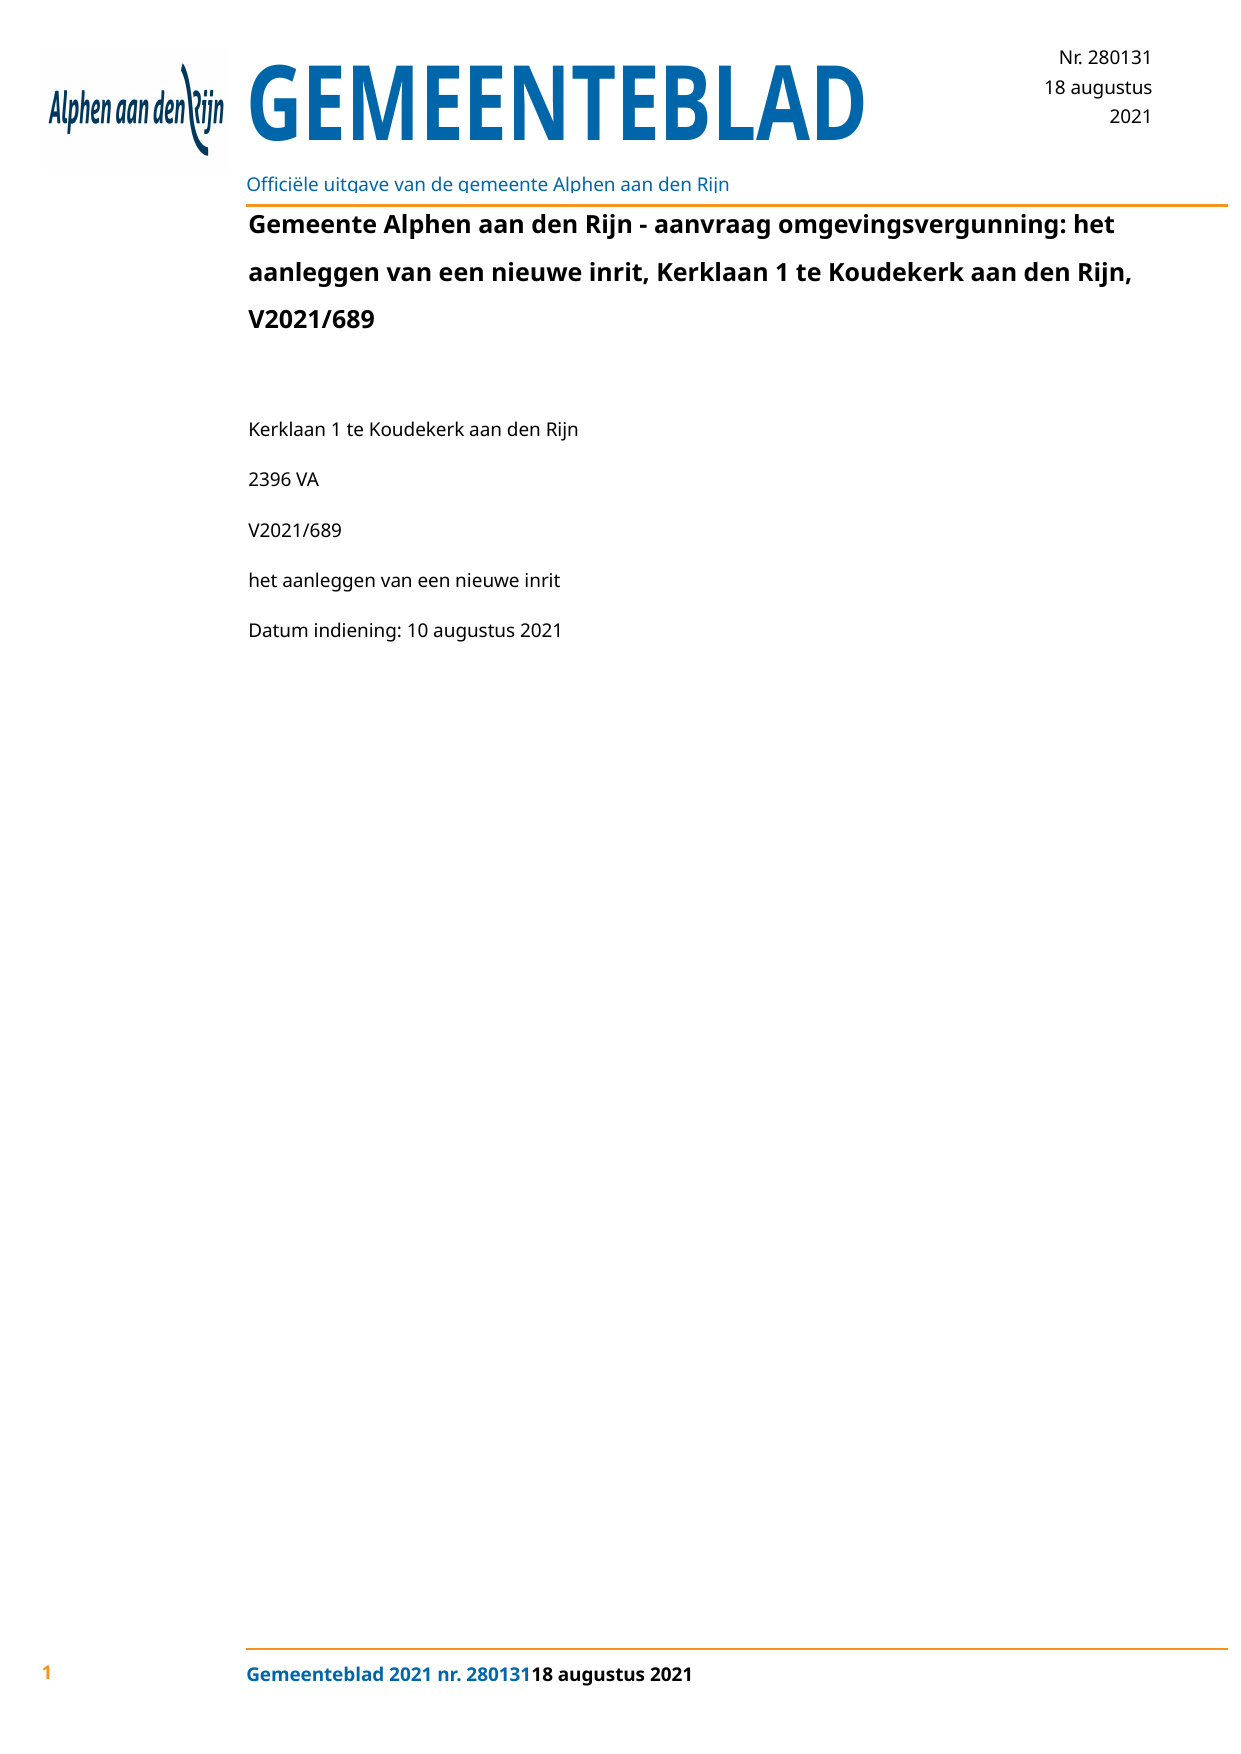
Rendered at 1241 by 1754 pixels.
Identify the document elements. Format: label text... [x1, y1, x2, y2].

text V2021/689 [248, 517, 1152, 542]
picture [41, 47, 231, 172]
text het aanleggen van een nieuwe inrit [248, 567, 1152, 593]
text 2396 VA [248, 466, 1152, 492]
text Datum indiening: 10 augustus 2021 [248, 618, 1152, 643]
text Kerklaan 1 te Koudekerk aan den Rijn [248, 416, 1152, 442]
text Gemeente Alphen aan den Rijn - aanvraag omgevingsvergunning: het aanleggen van een nieuwe inrit, Kerklaan 1 te Koudekerk aan den Rijn, V2021/689 [248, 207, 1152, 336]
